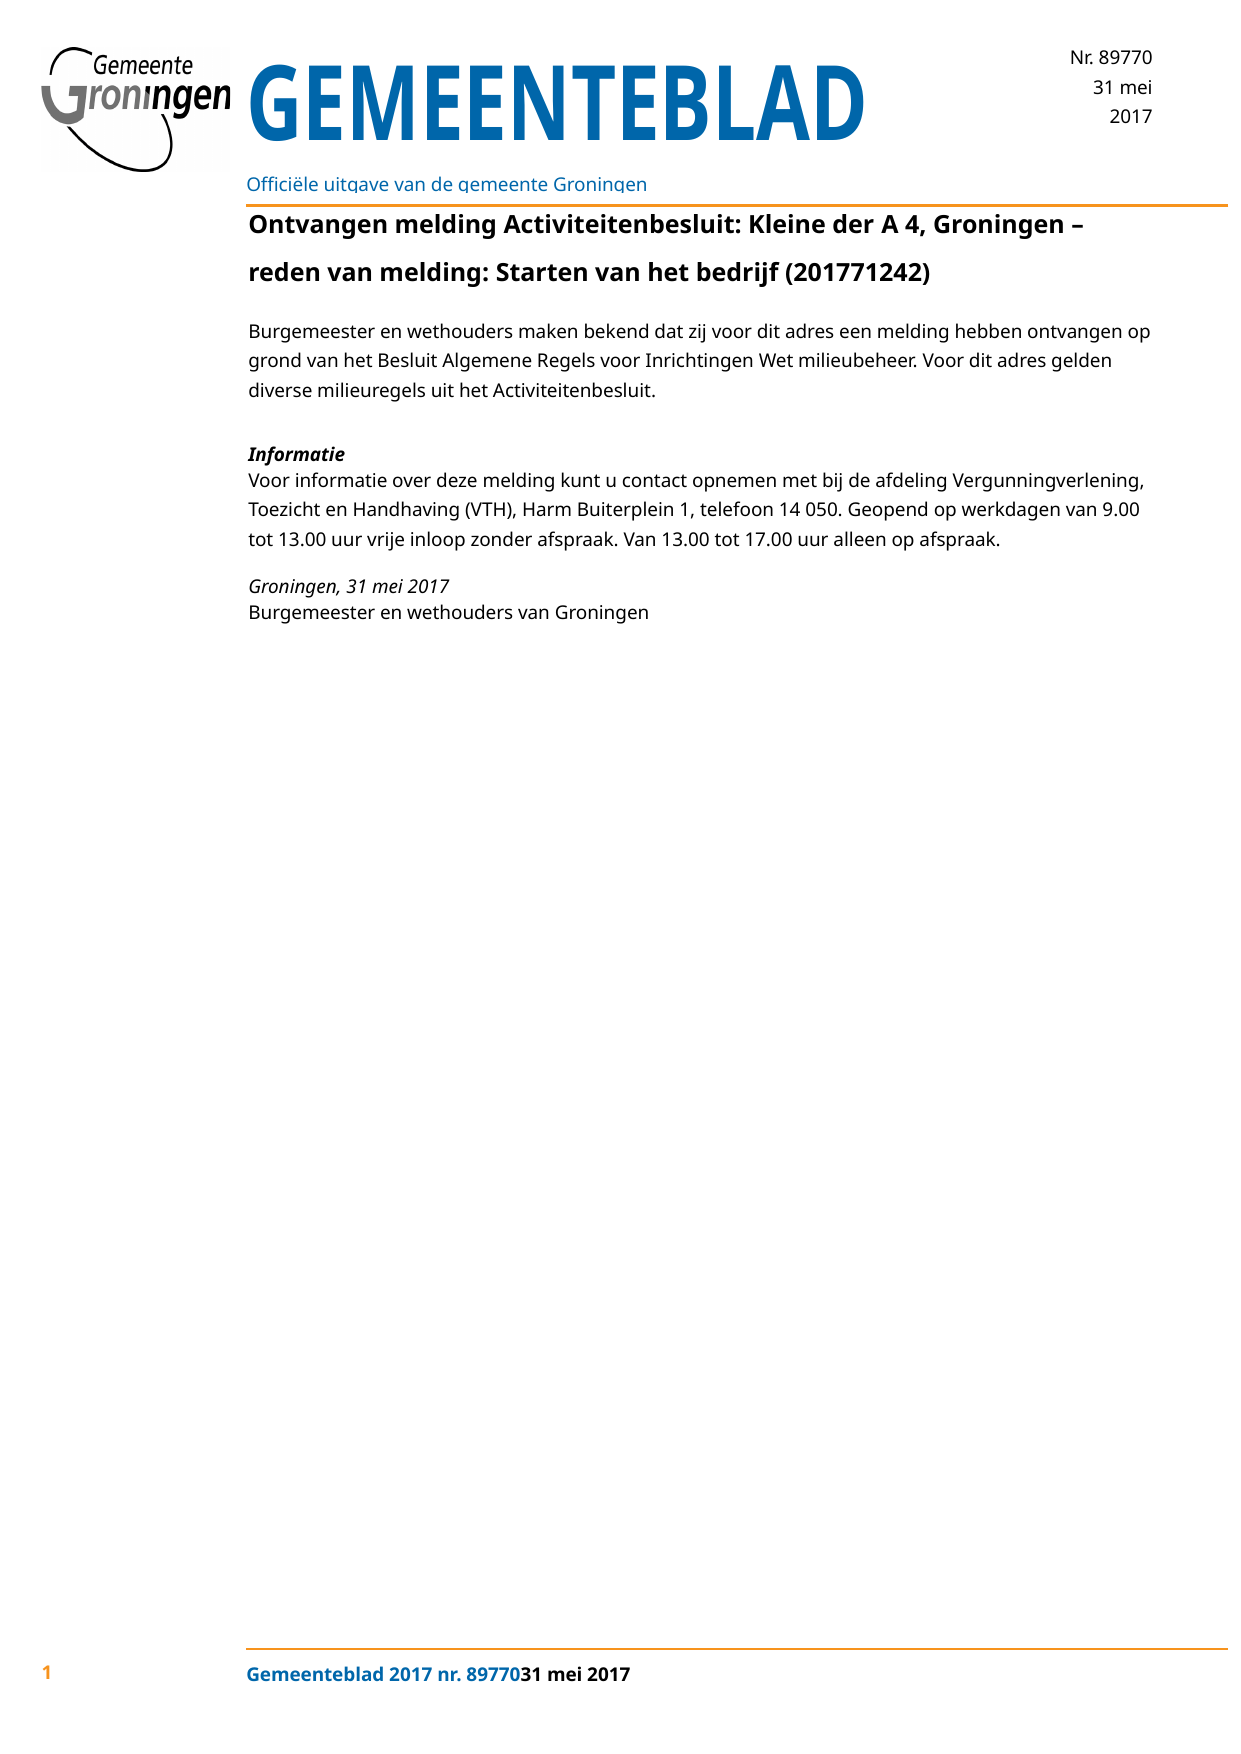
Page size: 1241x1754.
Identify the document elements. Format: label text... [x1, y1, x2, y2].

text Ontvangen melding Activiteitenbesluit: Kleine der A 4, Groningen – reden van melding: Starten van het bedrijf (201771242) [248, 207, 1152, 288]
text Voor informatie over deze melding kunt u contact opnemen met bij de afdeling Vergunningverlening, Toezicht en Handhaving (VTH), Harm Buiterplein 1, telefoon 14 050. Geopend op werkdagen van 9.00 tot 13.00 uur vrije inloop zonder afspraak. Van 13.00 tot 17.00 uur alleen op afspraak. [248, 467, 1152, 552]
text Informatie [248, 441, 1152, 467]
picture [41, 47, 231, 172]
text Groningen, 31 mei 2017 [248, 574, 1152, 599]
text Burgemeester en wethouders van Groningen [248, 599, 1152, 625]
text Burgemeester en wethouders maken bekend dat zij voor dit adres een melding hebben ontvangen op grond van het Besluit Algemene Regels voor Inrichtingen Wet milieubeheer. Voor dit adres gelden diverse milieuregels uit het Activiteitenbesluit. [248, 318, 1152, 403]
